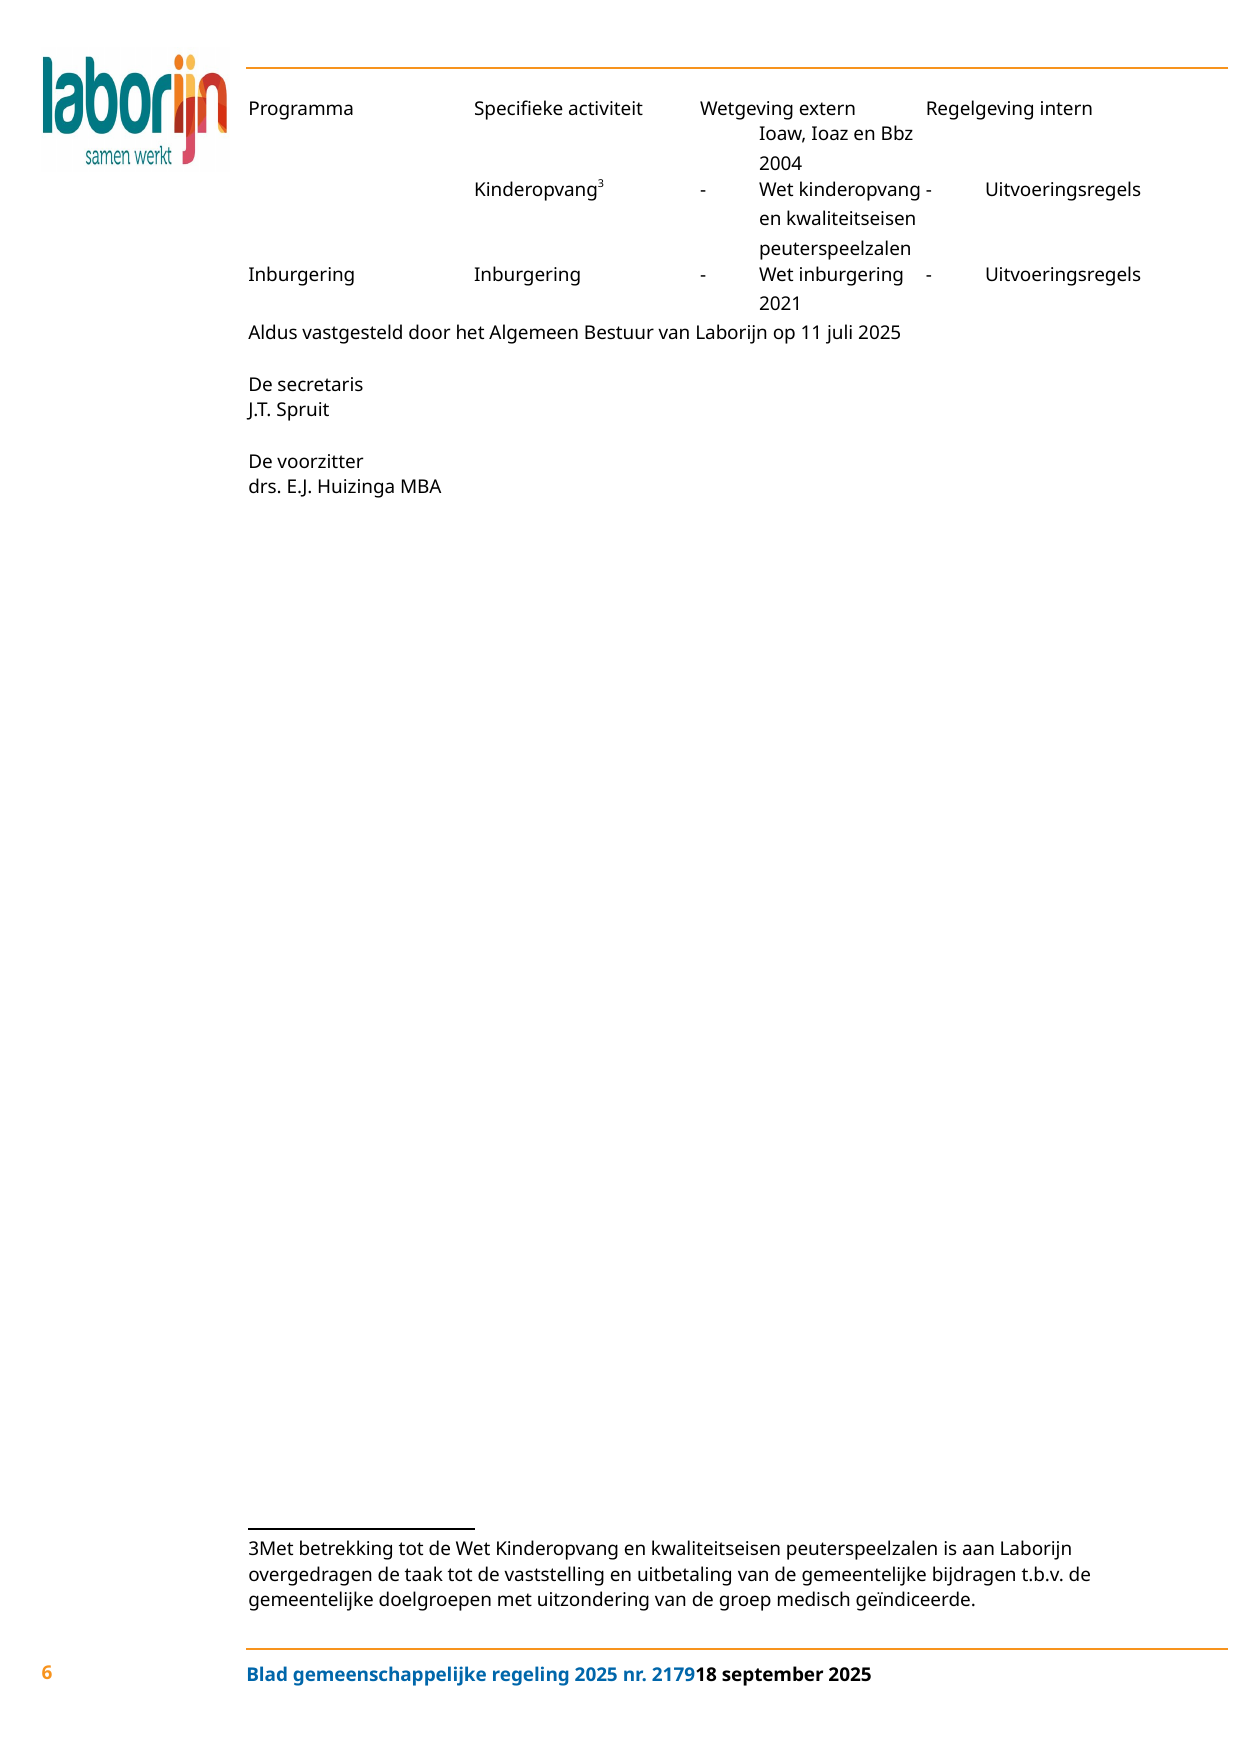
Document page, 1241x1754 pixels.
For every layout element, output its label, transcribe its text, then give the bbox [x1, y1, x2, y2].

text J.T. Spruit [248, 396, 1152, 422]
table_cell [248, 121, 474, 261]
picture [41, 47, 231, 172]
table_cell Uitvoeringsregels [926, 176, 1152, 261]
text De voorzitter [248, 448, 1152, 474]
text drs. E.J. Huizinga MBA [248, 474, 1152, 499]
table_header Programma [248, 95, 474, 121]
table_cell Ioaw, Ioaz en Bbz 2004 [700, 121, 926, 176]
text Aldus vastgesteld door het Algemeen Bestuur van Laborijn op 11 juli 2025 [248, 319, 1152, 345]
table_header Wetgeving extern [700, 95, 926, 121]
text De secretaris [248, 371, 1152, 396]
table_cell Inburgering [474, 261, 700, 316]
table_cell Uitvoeringsregels [926, 261, 1152, 316]
table_cell Wet inburgering 2021 [700, 261, 926, 316]
table_header Regelgeving intern [926, 95, 1152, 121]
table_cell [474, 121, 700, 176]
table_cell Wet kinderopvang en kwaliteitseisen peuterspeelzalen [700, 176, 926, 261]
table_cell [926, 121, 1152, 176]
table_cell Kinderopvang [474, 176, 700, 261]
table_header Specifieke activiteit [474, 95, 700, 121]
table_cell Inburgering [248, 261, 474, 316]
